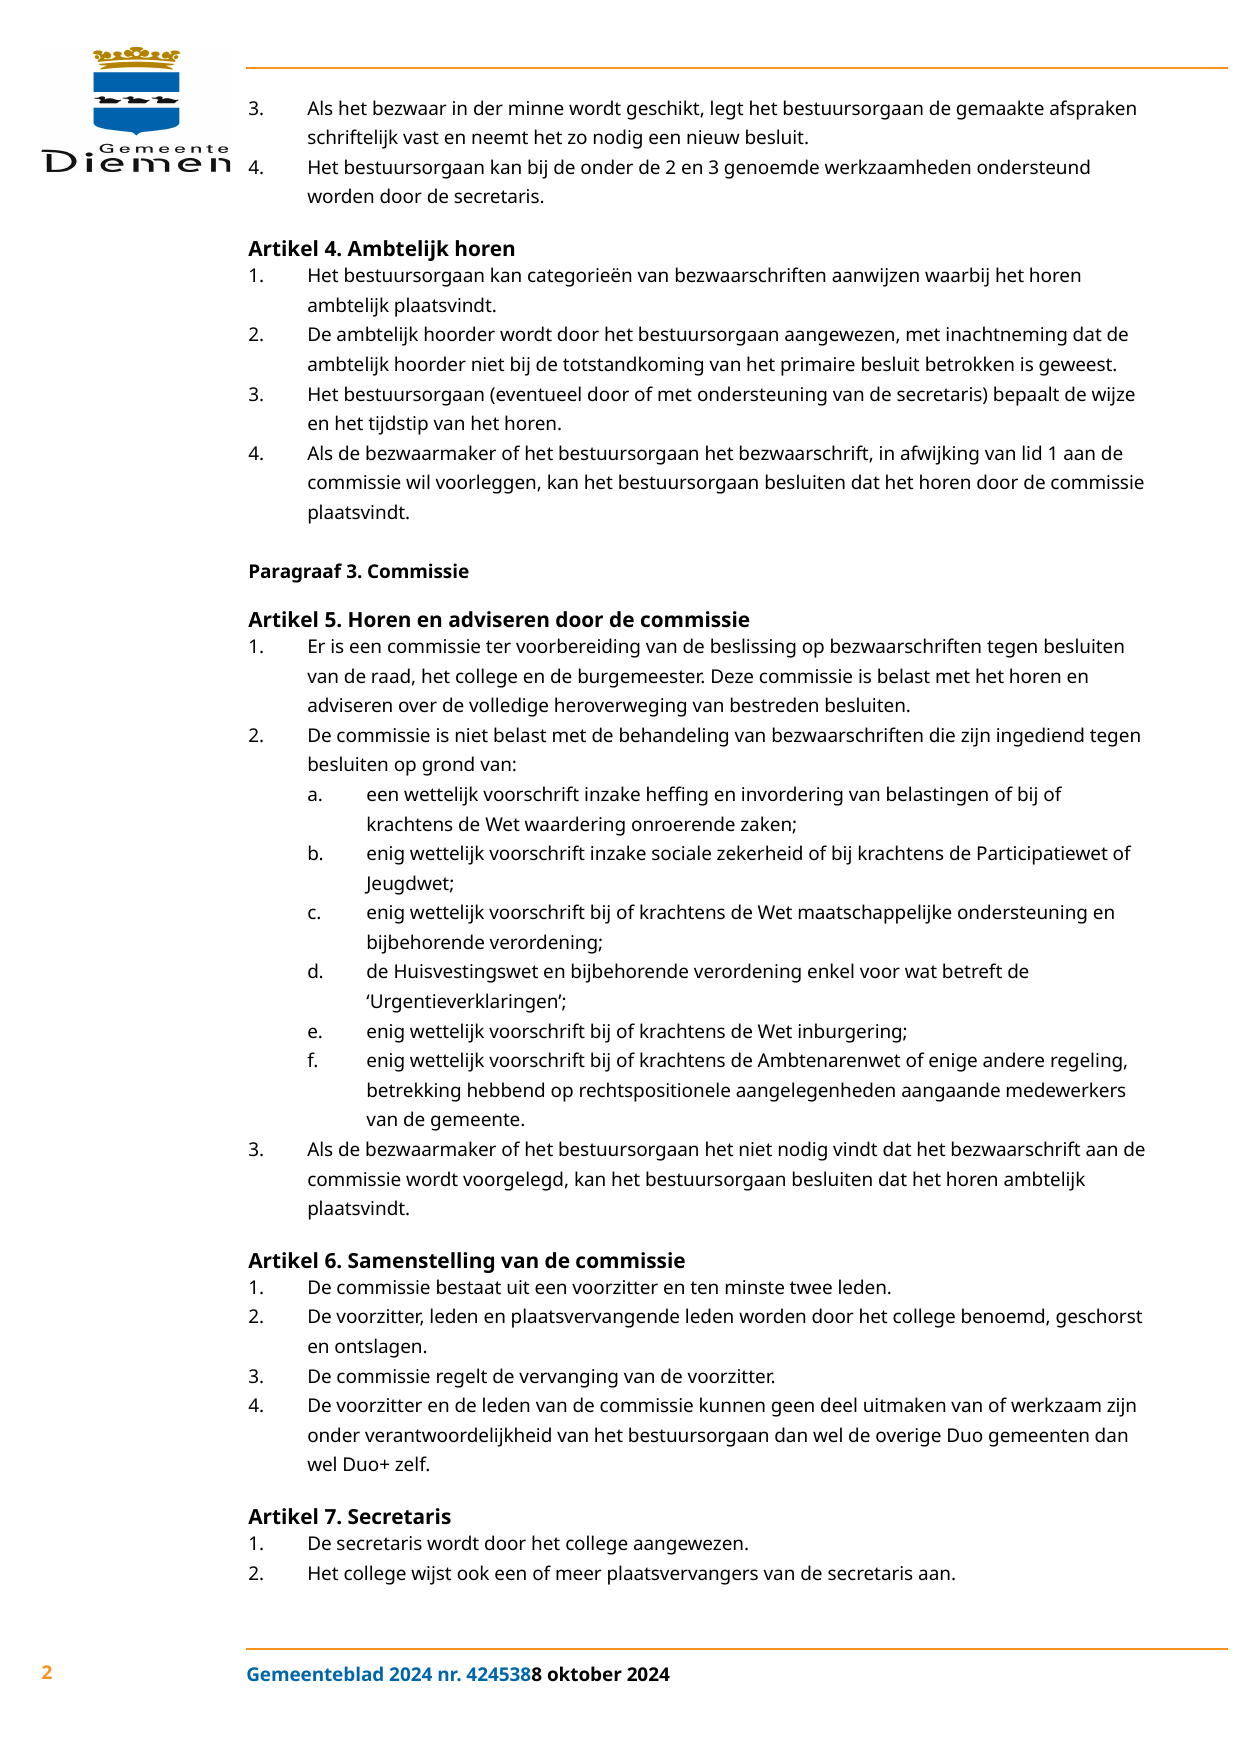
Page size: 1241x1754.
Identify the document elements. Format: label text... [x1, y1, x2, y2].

list Er is een commissie ter voorbereiding van de beslissing op bezwaarschriften tegen besluiten van de raad, het college en de burgemeester. Deze commissie is belast met het horen en adviseren over de volledige heroverweging van bestreden besluiten. [248, 633, 1152, 718]
list Het bestuursorgaan (eventueel door of met ondersteuning van de secretaris) bepaalt de wijze en het tijdstip van het horen. [248, 381, 1152, 436]
text Artikel 4. Ambtelijk horen [248, 234, 1152, 262]
text Artikel 5. Horen en adviseren door de commissie [248, 605, 1152, 633]
list De voorzitter, leden en plaatsvervangende leden worden door het college benoemd, geschorst en ontslagen. [248, 1304, 1152, 1359]
picture [41, 47, 231, 172]
list Het bestuursorgaan kan bij de onder de 2 en 3 genoemde werkzaamheden ondersteund worden door de secretaris. [248, 154, 1152, 209]
text Paragraaf 3. Commissie [248, 558, 1152, 584]
list Het bestuursorgaan kan categorieën van bezwaarschriften aanwijzen waarbij het horen ambtelijk plaatsvindt. [248, 262, 1152, 318]
list De commissie bestaat uit een voorzitter en ten minste twee leden. [248, 1274, 1152, 1300]
list de Huisvestingswet en bijbehorende verordening enkel voor wat betreft de ‘Urgentieverklaringen’; [307, 959, 1152, 1014]
list Als de bezwaarmaker of het bestuursorgaan het bezwaarschrift, in afwijking van lid 1 aan de commissie wil voorleggen, kan het bestuursorgaan besluiten dat het horen door de commissie plaatsvindt. [248, 440, 1152, 525]
text Artikel 6. Samenstelling van de commissie [248, 1246, 1152, 1274]
text Artikel 7. Secretaris [248, 1502, 1152, 1531]
list De voorzitter en de leden van de commissie kunnen geen deel uitmaken van of werkzaam zijn onder verantwoordelijkheid van het bestuursorgaan dan wel de overige Duo gemeenten dan wel Duo+ zelf. [248, 1392, 1152, 1477]
list een wettelijk voorschrift inzake heffing en invordering van belastingen of bij of krachtens de Wet waardering onroerende zaken; [307, 781, 1152, 836]
list De ambtelijk hoorder wordt door het bestuursorgaan aangewezen, met inachtneming dat de ambtelijk hoorder niet bij de totstandkoming van het primaire besluit betrokken is geweest. [248, 322, 1152, 377]
list enig wettelijk voorschrift bij of krachtens de Wet inburgering; [307, 1018, 1152, 1043]
list enig wettelijk voorschrift inzake sociale zekerheid of bij krachtens de Participatiewet of Jeugdwet; [307, 840, 1152, 896]
list Als de bezwaarmaker of het bestuursorgaan het niet nodig vindt dat het bezwaarschrift aan de commissie wordt voorgelegd, kan het bestuursorgaan besluiten dat het horen ambtelijk plaatsvindt. [248, 1136, 1152, 1221]
list Als het bezwaar in der minne wordt geschikt, legt het bestuursorgaan de gemaakte afspraken schriftelijk vast en neemt het zo nodig een nieuw besluit. [248, 95, 1152, 150]
list De secretaris wordt door het college aangewezen. [248, 1531, 1152, 1556]
list enig wettelijk voorschrift bij of krachtens de Wet maatschappelijke ondersteuning en bijbehorende verordening; [307, 899, 1152, 955]
list De commissie is niet belast met de behandeling van bezwaarschriften die zijn ingediend tegen besluiten op grond van: [248, 722, 1152, 777]
list enig wettelijk voorschrift bij of krachtens de Ambtenarenwet of enige andere regeling, betrekking hebbend op rechtspositionele aangelegenheden aangaande medewerkers van de gemeente. [307, 1047, 1152, 1132]
list De commissie regelt de vervanging van de voorzitter. [248, 1363, 1152, 1389]
list Het college wijst ook een of meer plaatsvervangers van de secretaris aan. [248, 1560, 1152, 1586]
